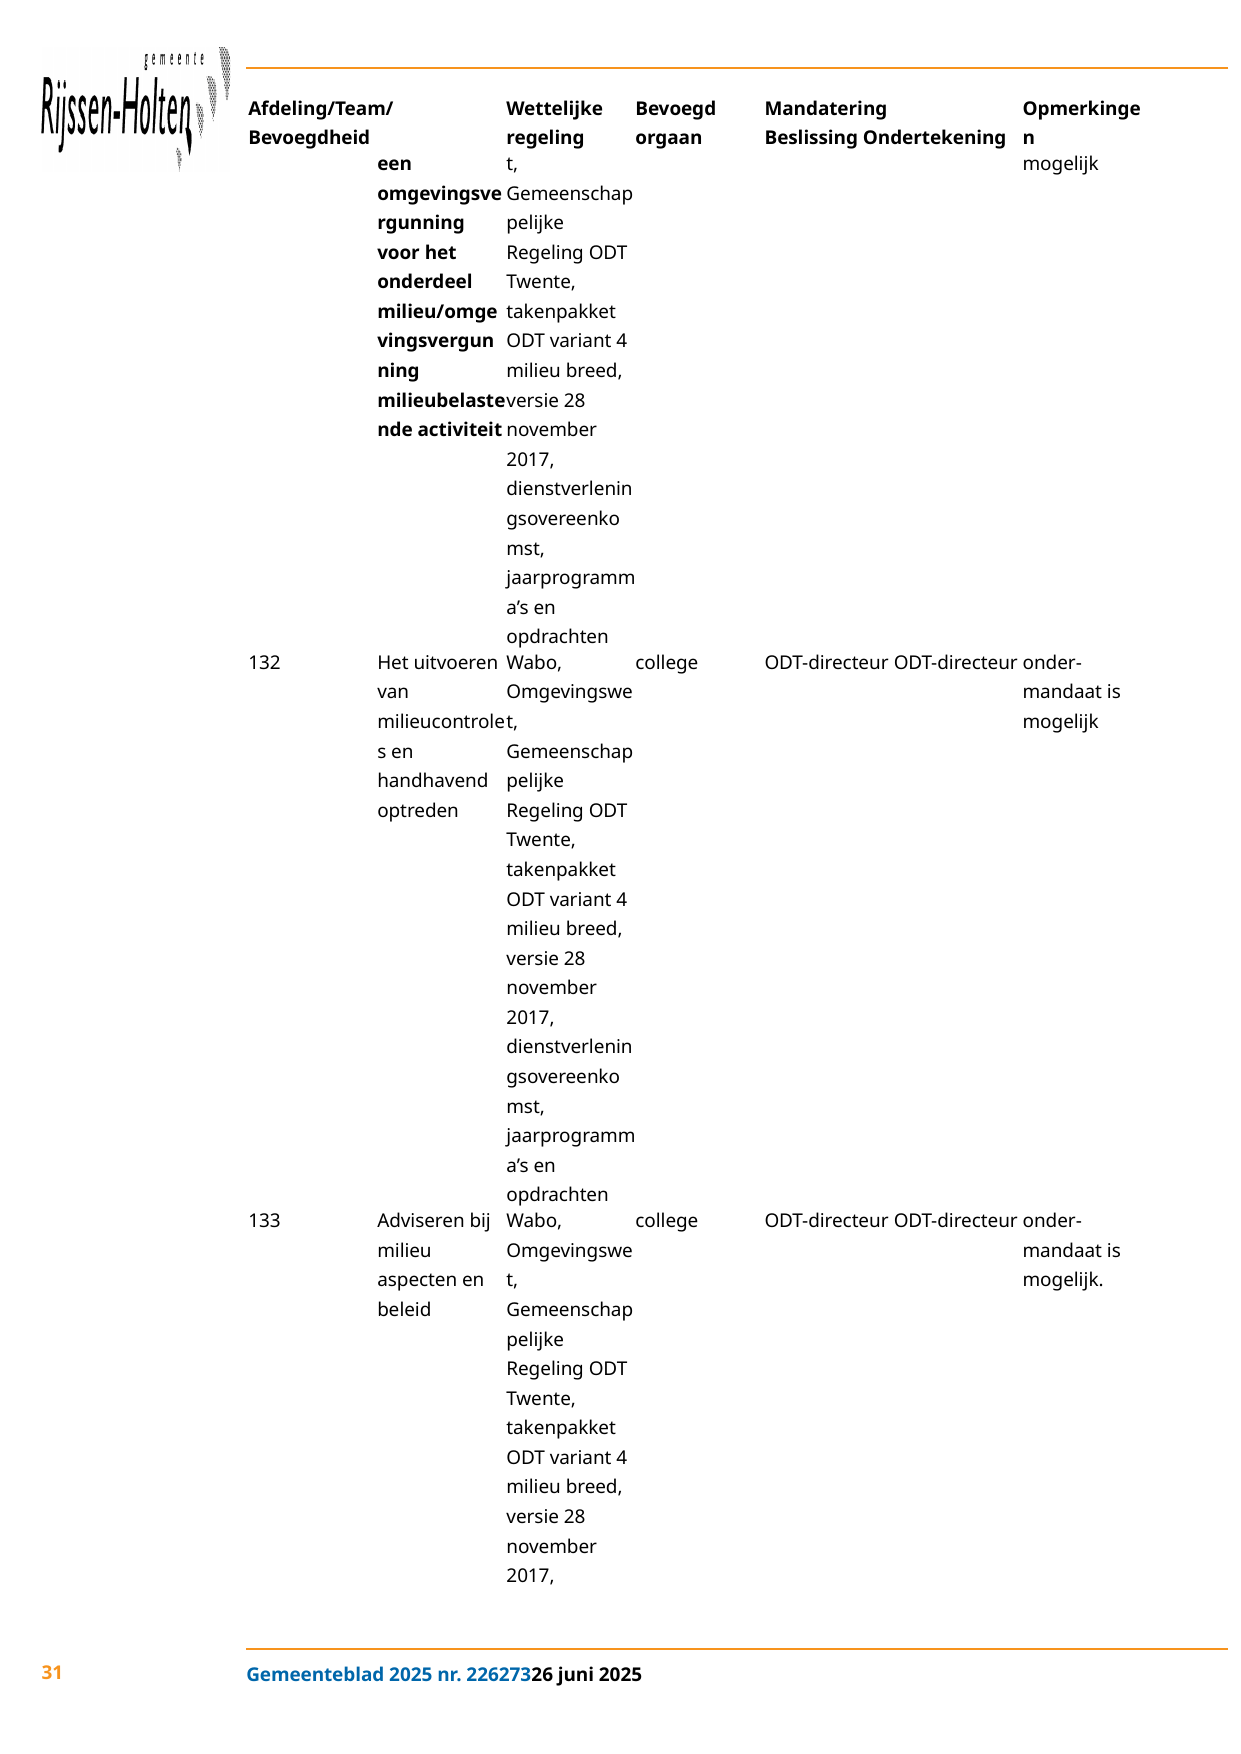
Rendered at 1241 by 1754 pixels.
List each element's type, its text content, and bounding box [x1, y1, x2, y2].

table_cell Adviseren bij milieu aspecten en beleid [377, 1208, 506, 1588]
table_cell ODT-directeur [764, 1208, 893, 1588]
table_cell [248, 150, 377, 649]
table_cell 132 [248, 649, 377, 1207]
table_header Wettelijke regeling [506, 95, 635, 150]
table_cell [635, 150, 764, 649]
table_cell t, Gemeenschappelijke Regeling ODT Twente, takenpakket ODT variant 4 milieu breed, versie 28 november 2017, dienstverleningsovereenkomst, jaarprogramma’s en opdrachten [506, 150, 635, 649]
table_header Mandatering Beslissing Ondertekening [764, 95, 1022, 150]
table_cell onder-mandaat is mogelijk. [1023, 1208, 1152, 1588]
table_cell ODT-directeur [894, 649, 1022, 1207]
table_cell ODT-directeur [764, 649, 893, 1207]
table_cell Het uitvoeren van milieucontroles en handhavend optreden [377, 649, 506, 1207]
table_header Afdeling/Team/Bevoegdheid [248, 95, 506, 150]
table_cell college [635, 1208, 764, 1588]
table_cell college [635, 649, 764, 1207]
table_header Opmerkingen [1023, 95, 1152, 150]
table_cell Wabo, Omgevingswet, Gemeenschappelijke Regeling ODT Twente, takenpakket ODT variant 4 milieu breed, versie 28 november 2017, [506, 1208, 635, 1588]
table_cell [894, 150, 1022, 649]
table_cell onder-mandaat is mogelijk [1023, 649, 1152, 1207]
table_cell ODT-directeur [894, 1208, 1022, 1588]
picture [41, 47, 231, 172]
table_cell een omgevingsvergunning voor het onderdeel milieu/omgevingsvergunning milieubelastende activiteit [377, 150, 506, 649]
table_cell [764, 150, 893, 649]
table_header Bevoegd orgaan [635, 95, 764, 150]
table_cell 133 [248, 1208, 377, 1588]
table_cell Wabo, Omgevingswet, Gemeenschappelijke Regeling ODT Twente, takenpakket ODT variant 4 milieu breed, versie 28 november 2017, dienstverleningsovereenkomst, jaarprogramma’s en opdrachten [506, 649, 635, 1207]
table_cell mogelijk [1023, 150, 1152, 649]
